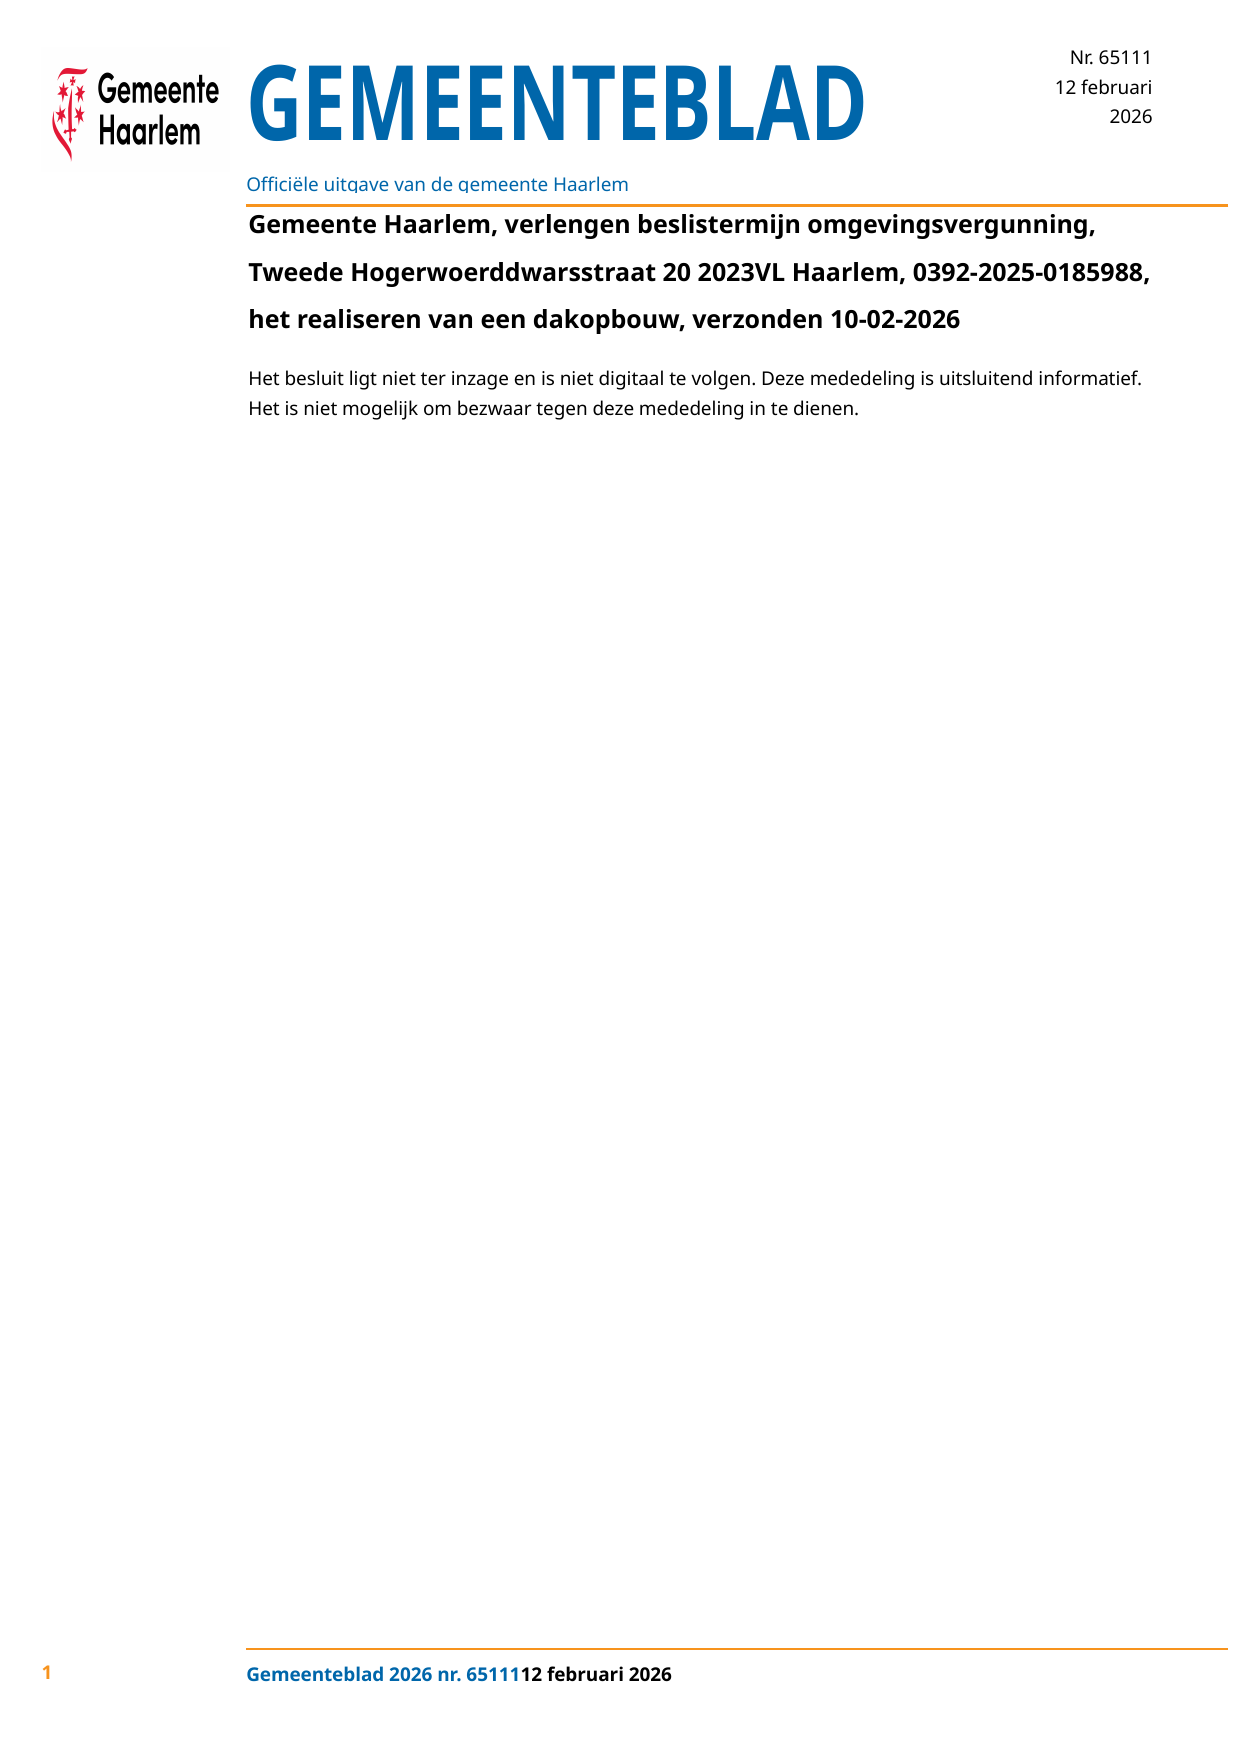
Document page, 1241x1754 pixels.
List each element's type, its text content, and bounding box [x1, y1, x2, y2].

picture [41, 47, 231, 172]
text Gemeente Haarlem, verlengen beslistermijn omgevingsvergunning, Tweede Hogerwoerddwarsstraat 20 2023VL Haarlem, 0392-2025-0185988, het realiseren van een dakopbouw, verzonden 10-02-2026 [248, 207, 1152, 336]
text Het besluit ligt niet ter inzage en is niet digitaal te volgen. Deze mededeling is uitsluitend informatief. Het is niet mogelijk om bezwaar tegen deze mededeling in te dienen. [248, 366, 1152, 421]
